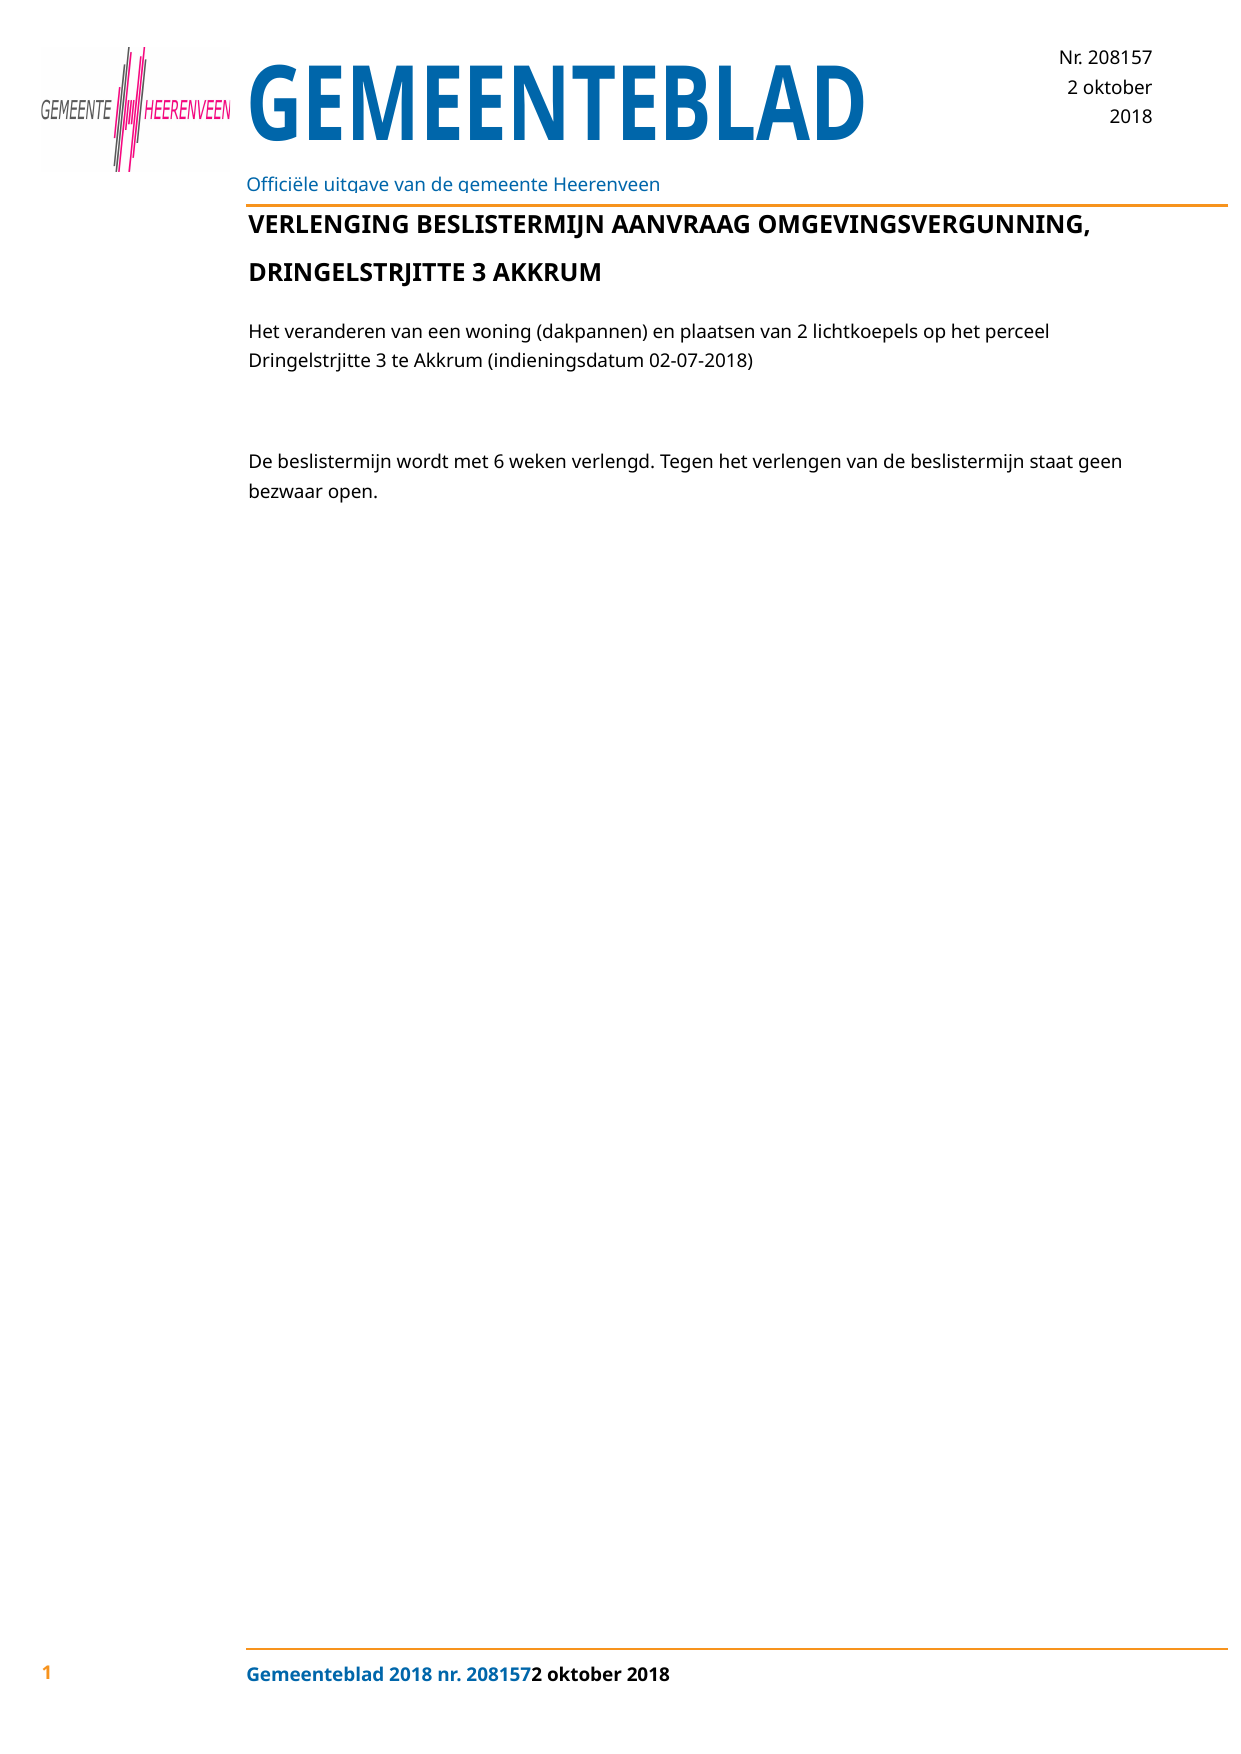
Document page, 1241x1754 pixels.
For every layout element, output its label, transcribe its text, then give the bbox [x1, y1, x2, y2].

picture [41, 47, 231, 172]
text De beslistermijn wordt met 6 weken verlengd. Tegen het verlengen van de beslistermijn staat geen bezwaar open. [248, 448, 1152, 504]
text Het veranderen van een woning (dakpannen) en plaatsen van 2 lichtkoepels op het perceel Dringelstrjitte 3 te Akkrum (indieningsdatum 02-07-2018) [248, 318, 1152, 373]
text VERLENGING BESLISTERMIJN AANVRAAG OMGEVINGSVERGUNNING, DRINGELSTRJITTE 3 AKKRUM [248, 207, 1152, 288]
